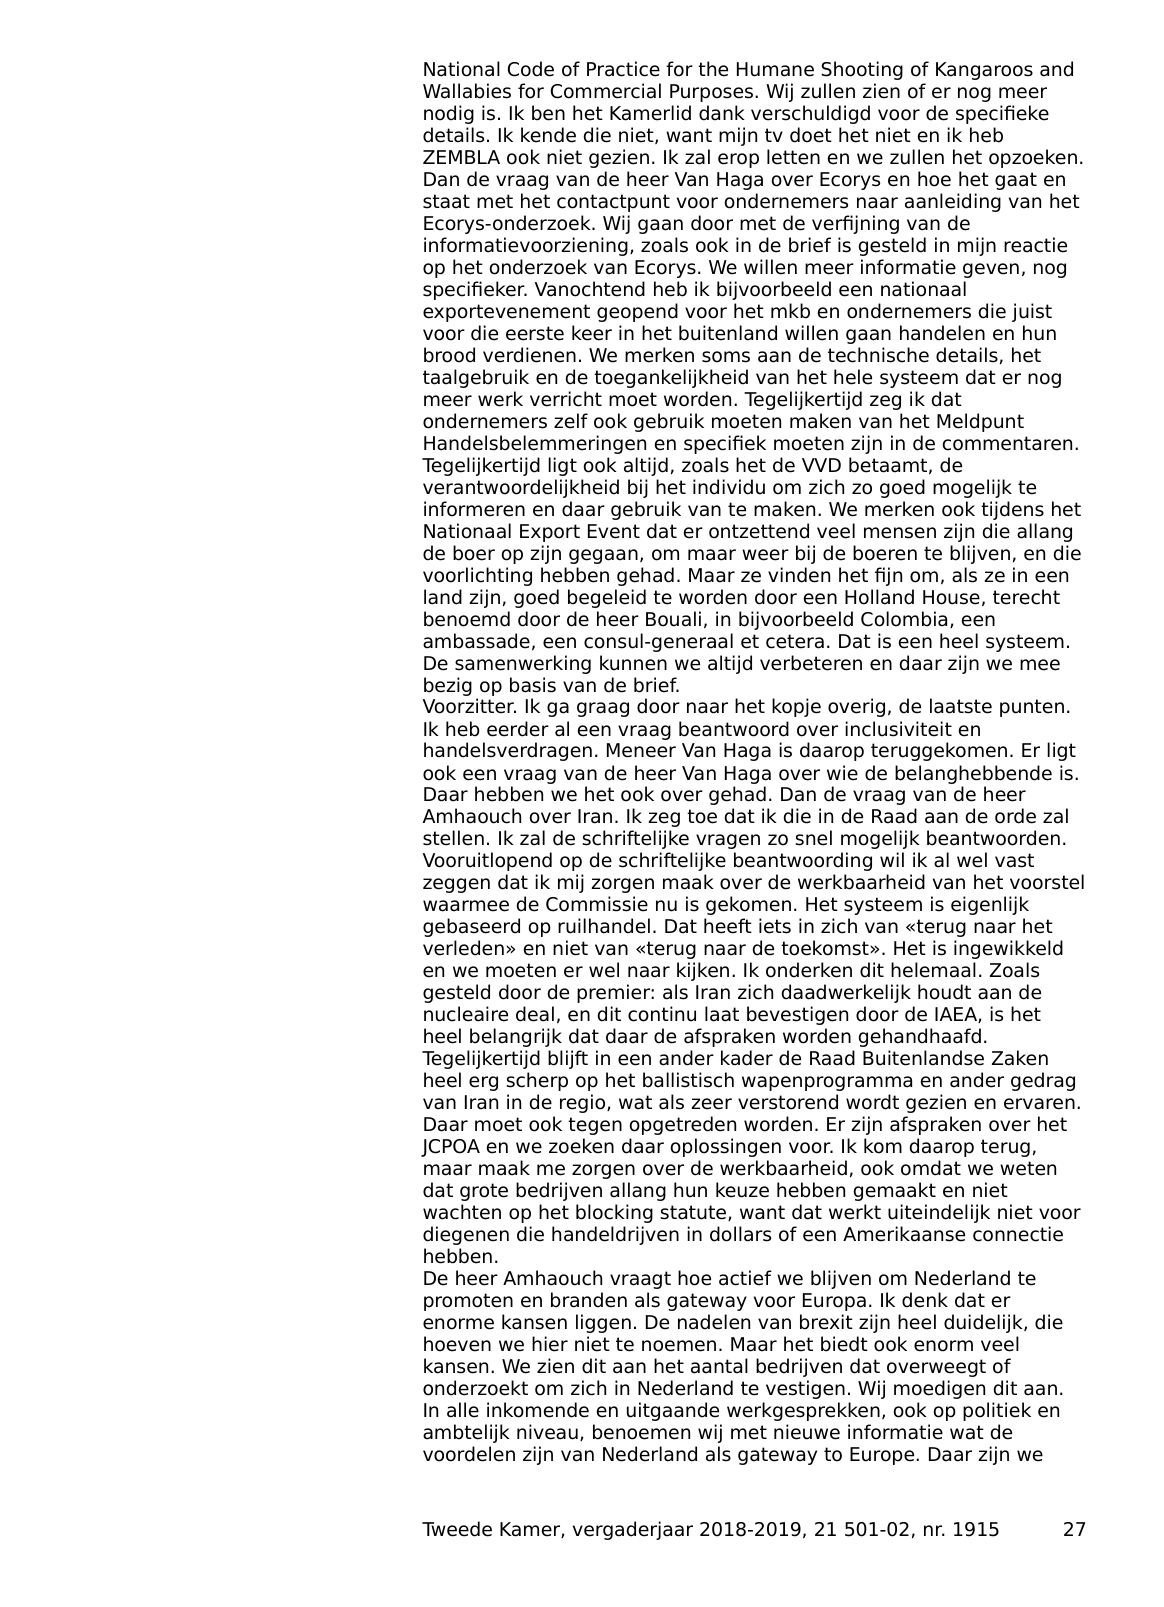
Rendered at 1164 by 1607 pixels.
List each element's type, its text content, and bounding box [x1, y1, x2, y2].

text National Code of Practice for the Humane Shooting of Kangaroos and Wallabies for Commercial Purposes. Wij zullen zien of er nog meer nodig is. Ik ben het Kamerlid dank verschuldigd voor de specifieke details. Ik kende die niet, want mijn tv doet het niet en ik heb ZEMBLA ook niet gezien. Ik zal erop letten en we zullen het opzoeken. [422, 59, 1087, 169]
text Voorzitter. Ik ga graag door naar het kopje overig, de laatste punten. Ik heb eerder al een vraag beantwoord over inclusiviteit en handelsverdragen. Meneer Van Haga is daarop teruggekomen. Er ligt ook een vraag van de heer Van Haga over wie de belanghebbende is. Daar hebben we het ook over gehad. Dan de vraag van de heer Amhaouch over Iran. Ik zeg toe dat ik die in de Raad aan de orde zal stellen. Ik zal de schriftelijke vragen zo snel mogelijk beantwoorden. Vooruitlopend op de schriftelijke beantwoording wil ik al wel vast zeggen dat ik mij zorgen maak over de werkbaarheid van het voorstel waarmee de Commissie nu is gekomen. Het systeem is eigenlijk gebaseerd op ruilhandel. Dat heeft iets in zich van «terug naar het verleden» en niet van «terug naar de toekomst». Het is ingewikkeld en we moeten er wel naar kijken. Ik onderken dit helemaal. Zoals gesteld door de premier: als Iran zich daadwerkelijk houdt aan de nucleaire deal, en dit continu laat bevestigen door de IAEA, is het heel belangrijk dat daar de afspraken worden gehandhaafd. Tegelijkertijd blijft in een ander kader de Raad Buitenlandse Zaken heel erg scherp op het ballistisch wapenprogramma en ander gedrag van Iran in de regio, wat als zeer verstorend wordt gezien en ervaren. Daar moet ook tegen opgetreden worden. Er zijn afspraken over het JCPOA en we zoeken daar oplossingen voor. Ik kom daarop terug, maar maak me zorgen over de werkbaarheid, ook omdat we weten dat grote bedrijven allang hun keuze hebben gemaakt en niet wachten op het blocking statute, want dat werkt uiteindelijk niet voor diegenen die handeldrijven in dollars of een Amerikaanse connectie hebben. [422, 696, 1087, 1268]
text Dan de vraag van de heer Van Haga over Ecorys en hoe het gaat en staat met het contactpunt voor ondernemers naar aanleiding van het Ecorys-onderzoek. Wij gaan door met de verfijning van de informatievoorziening, zoals ook in de brief is gesteld in mijn reactie op het onderzoek van Ecorys. We willen meer informatie geven, nog specifieker. Vanochtend heb ik bijvoorbeeld een nationaal exportevenement geopend voor het mkb en ondernemers die juist voor die eerste keer in het buitenland willen gaan handelen en hun brood verdienen. We merken soms aan de technische details, het taalgebruik en de toegankelijkheid van het hele systeem dat er nog meer werk verricht moet worden. Tegelijkertijd zeg ik dat ondernemers zelf ook gebruik moeten maken van het Meldpunt Handelsbelemmeringen en specifiek moeten zijn in de commentaren. Tegelijkertijd ligt ook altijd, zoals het de VVD betaamt, de verantwoordelijkheid bij het individu om zich zo goed mogelijk te informeren en daar gebruik van te maken. We merken ook tijdens het Nationaal Export Event dat er ontzettend veel mensen zijn die allang de boer op zijn gegaan, om maar weer bij de boeren te blijven, en die voorlichting hebben gehad. Maar ze vinden het fijn om, als ze in een land zijn, goed begeleid te worden door een Holland House, terecht benoemd door de heer Bouali, in bijvoorbeeld Colombia, een ambassade, een consul-generaal et cetera. Dat is een heel systeem. De samenwerking kunnen we altijd verbeteren en daar zijn we mee bezig op basis van de brief. [422, 169, 1087, 696]
text De heer Amhaouch vraagt hoe actief we blijven om Nederland te promoten en branden als gateway voor Europa. Ik denk dat er enorme kansen liggen. De nadelen van brexit zijn heel duidelijk, die hoeven we hier niet te noemen. Maar het biedt ook enorm veel kansen. We zien dit aan het aantal bedrijven dat overweegt of onderzoekt om zich in Nederland te vestigen. Wij moedigen dit aan. In alle inkomende en uitgaande werkgesprekken, ook op politiek en ambtelijk niveau, benoemen wij met nieuwe informatie wat de voordelen zijn van Nederland als gateway to Europe. Daar zijn we [422, 1268, 1087, 1466]
